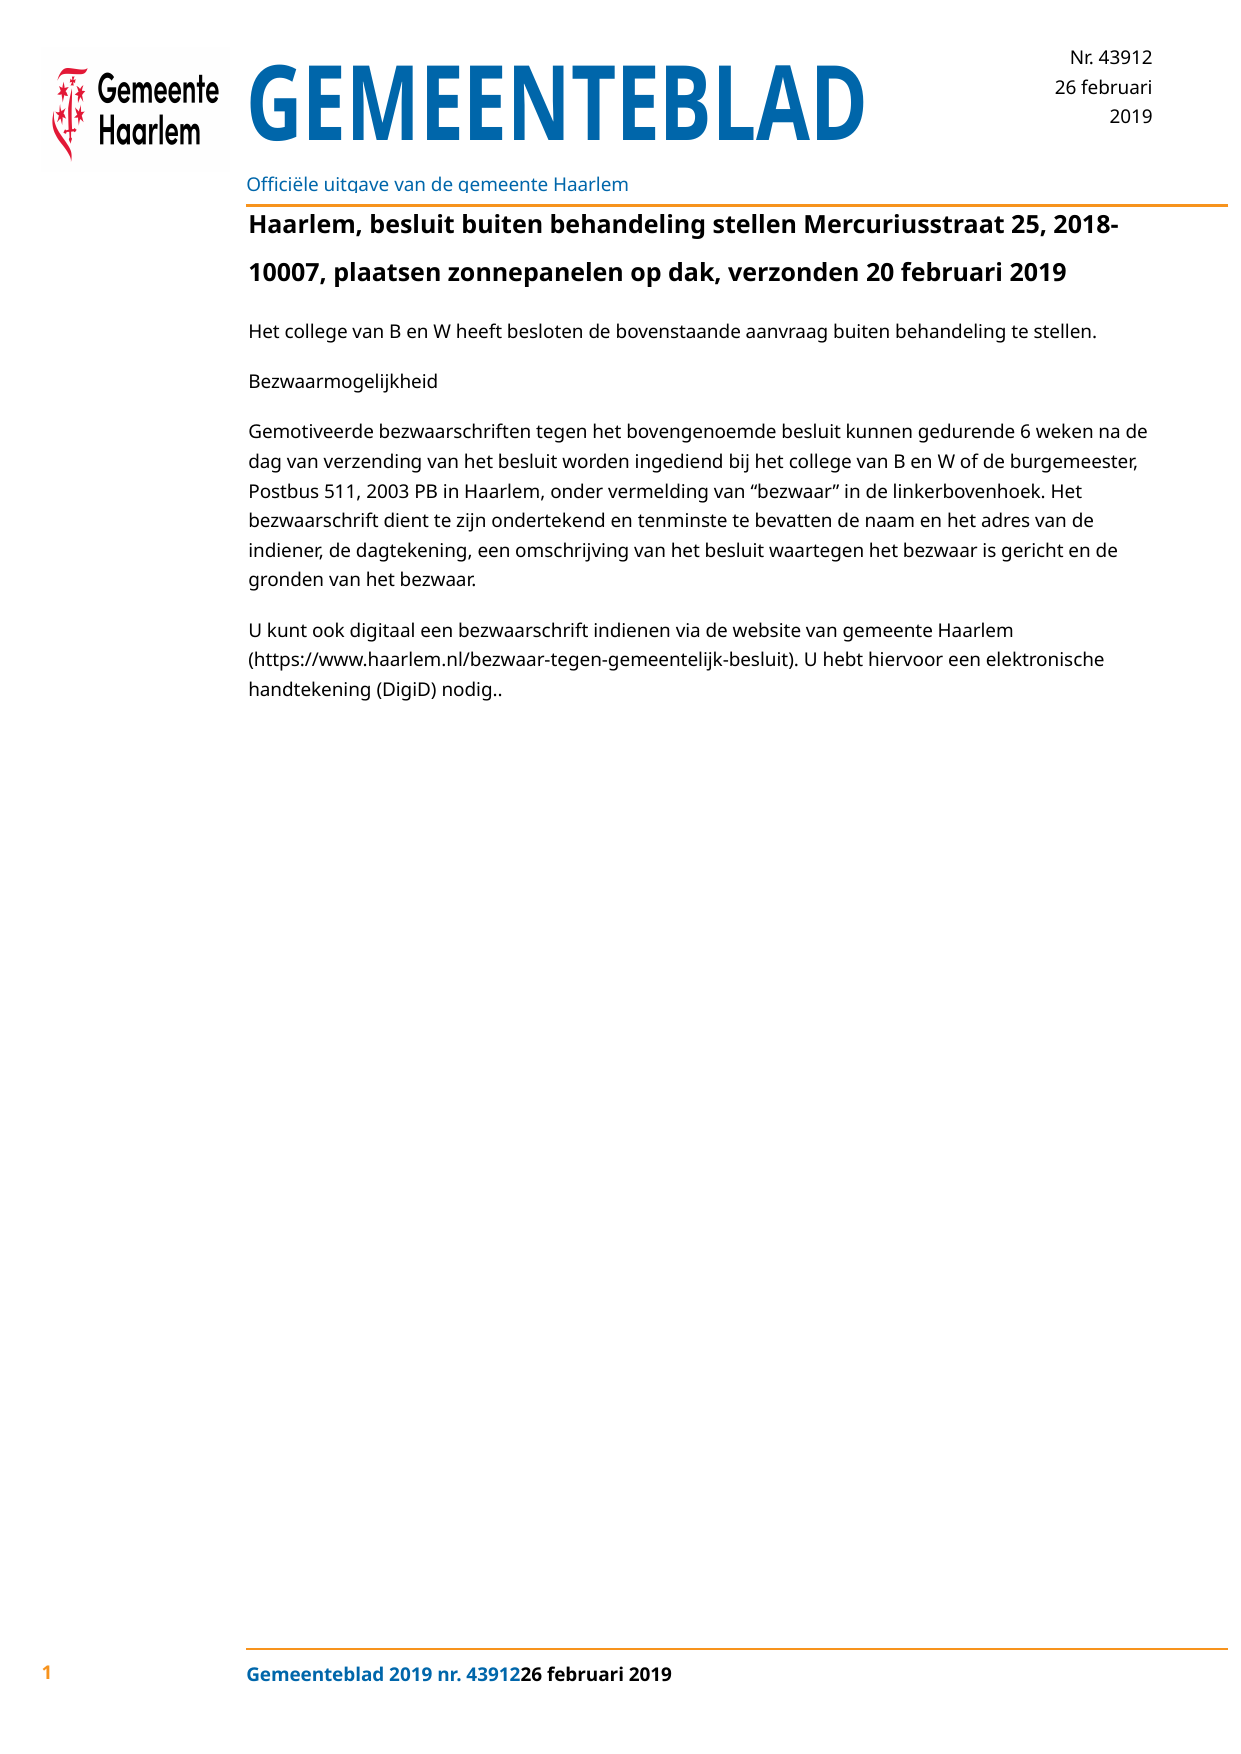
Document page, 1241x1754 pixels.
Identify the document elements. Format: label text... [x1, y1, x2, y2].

picture [41, 47, 231, 172]
text Bezwaarmogelijkheid [248, 368, 1152, 394]
text Het college van B en W heeft besloten de bovenstaande aanvraag buiten behandeling te stellen. [248, 318, 1152, 344]
text Haarlem, besluit buiten behandeling stellen Mercuriusstraat 25, 2018-10007, plaatsen zonnepanelen op dak, verzonden 20 februari 2019 [248, 207, 1152, 288]
text U kunt ook digitaal een bezwaarschrift indienen via de website van gemeente Haarlem (https://www.haarlem.nl/bezwaar-tegen-gemeentelijk-besluit). U hebt hiervoor een elektronische handtekening (DigiD) nodig.. [248, 617, 1152, 702]
text Gemotiveerde bezwaarschriften tegen het bovengenoemde besluit kunnen gedurende 6 weken na de dag van verzending van het besluit worden ingediend bij het college van B en W of de burgemeester, Postbus 511, 2003 PB in Haarlem, onder vermelding van “bezwaar” in de linkerbovenhoek. Het bezwaarschrift dient te zijn ondertekend en tenminste te bevatten de naam en het adres van de indiener, de dagtekening, een omschrijving van het besluit waartegen het bezwaar is gericht en de gronden van het bezwaar. [248, 419, 1152, 592]
